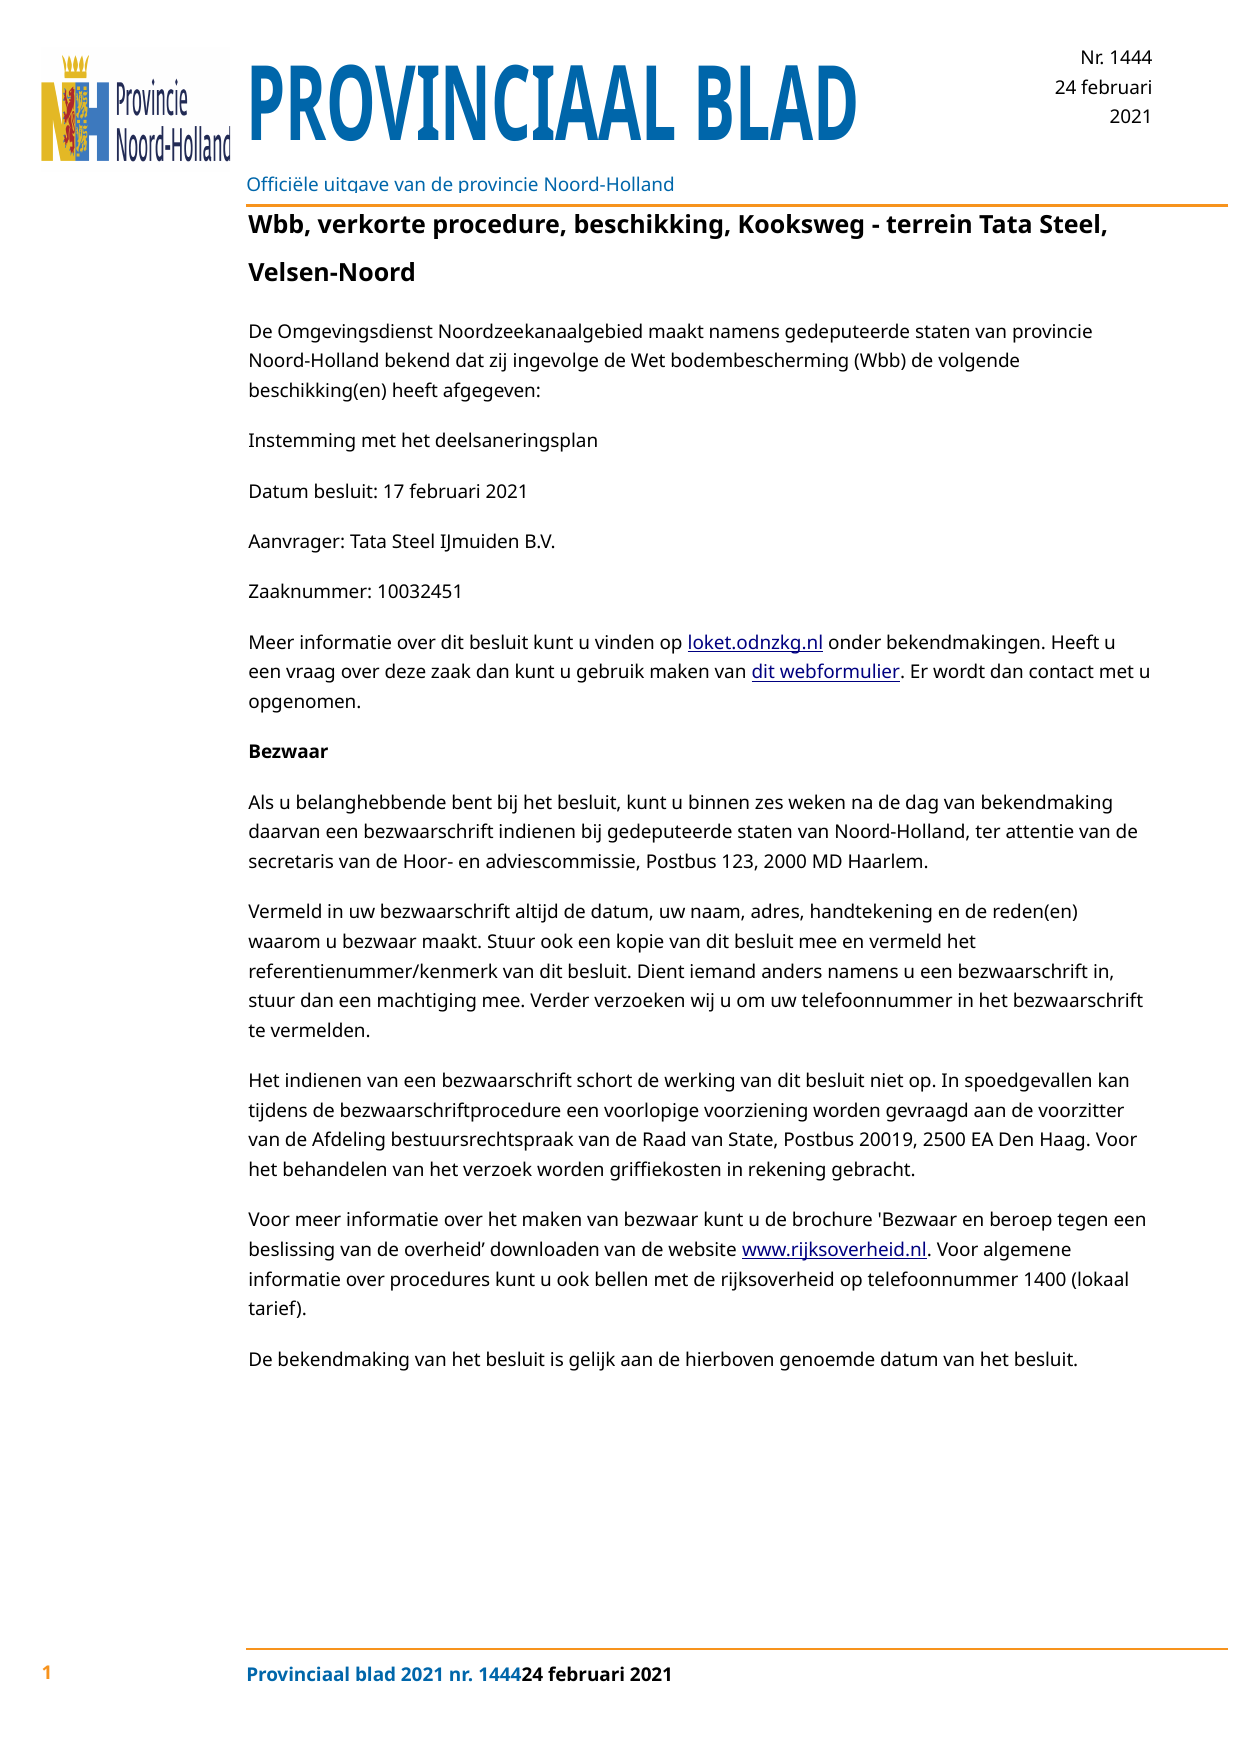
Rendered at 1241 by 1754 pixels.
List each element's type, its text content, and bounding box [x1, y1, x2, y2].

text Meer informatie over dit besluit kunt u vinden op loket.odnzkg.nl onder bekendmakingen. Heeft u een vraag over deze zaak dan kunt u gebruik maken van dit webformulier. Er wordt dan contact met u opgenomen. [248, 629, 1152, 714]
text De Omgevingsdienst Noordzeekanaalgebied maakt namens gedeputeerde staten van provincie Noord-Holland bekend dat zij ingevolge de Wet bodembescherming (Wbb) de volgende beschikking(en) heeft afgegeven: [248, 318, 1152, 403]
text Vermeld in uw bezwaarschrift altijd de datum, uw naam, adres, handtekening en de reden(en) waarom u bezwaar maakt. Stuur ook een kopie van dit besluit mee en vermeld het referentienummer/kenmerk van dit besluit. Dient iemand anders namens u een bezwaarschrift in, stuur dan een machtiging mee. Verder verzoeken wij u om uw telefoonnummer in het bezwaarschrift te vermelden. [248, 899, 1152, 1043]
text Aanvrager: Tata Steel IJmuiden B.V. [248, 528, 1152, 554]
text De bekendmaking van het besluit is gelijk aan de hierboven genoemde datum van het besluit. [248, 1346, 1152, 1372]
text Zaaknummer: 10032451 [248, 579, 1152, 604]
text Wbb, verkorte procedure, beschikking, Kooksweg - terrein Tata Steel, Velsen-Noord [248, 207, 1152, 288]
text Bezwaar [248, 739, 1152, 764]
text Het indienen van een bezwaarschrift schort de werking van dit besluit niet op. In spoedgevallen kan tijdens de bezwaarschriftprocedure een voorlopige voorziening worden gevraagd aan de voorzitter van de Afdeling bestuursrechtspraak van de Raad van State, Postbus 20019, 2500 EA Den Haag. Voor het behandelen van het verzoek worden griffiekosten in rekening gebracht. [248, 1067, 1152, 1182]
text Instemming met het deelsaneringsplan [248, 427, 1152, 453]
text Als u belanghebbende bent bij het besluit, kunt u binnen zes weken na de dag van bekendmaking daarvan een bezwaarschrift indienen bij gedeputeerde staten van Noord-Holland, ter attentie van de secretaris van de Hoor- en adviescommissie, Postbus 123, 2000 MD Haarlem. [248, 789, 1152, 874]
text Voor meer informatie over het maken van bezwaar kunt u de brochure 'Bezwaar en beroep tegen een beslissing van de overheid’ downloaden van de website www.rijksoverheid.nl. Voor algemene informatie over procedures kunt u ook bellen met de rijksoverheid op telefoonnummer 1400 (lokaal tarief). [248, 1207, 1152, 1321]
text Datum besluit: 17 februari 2021 [248, 478, 1152, 504]
picture [41, 47, 231, 172]
